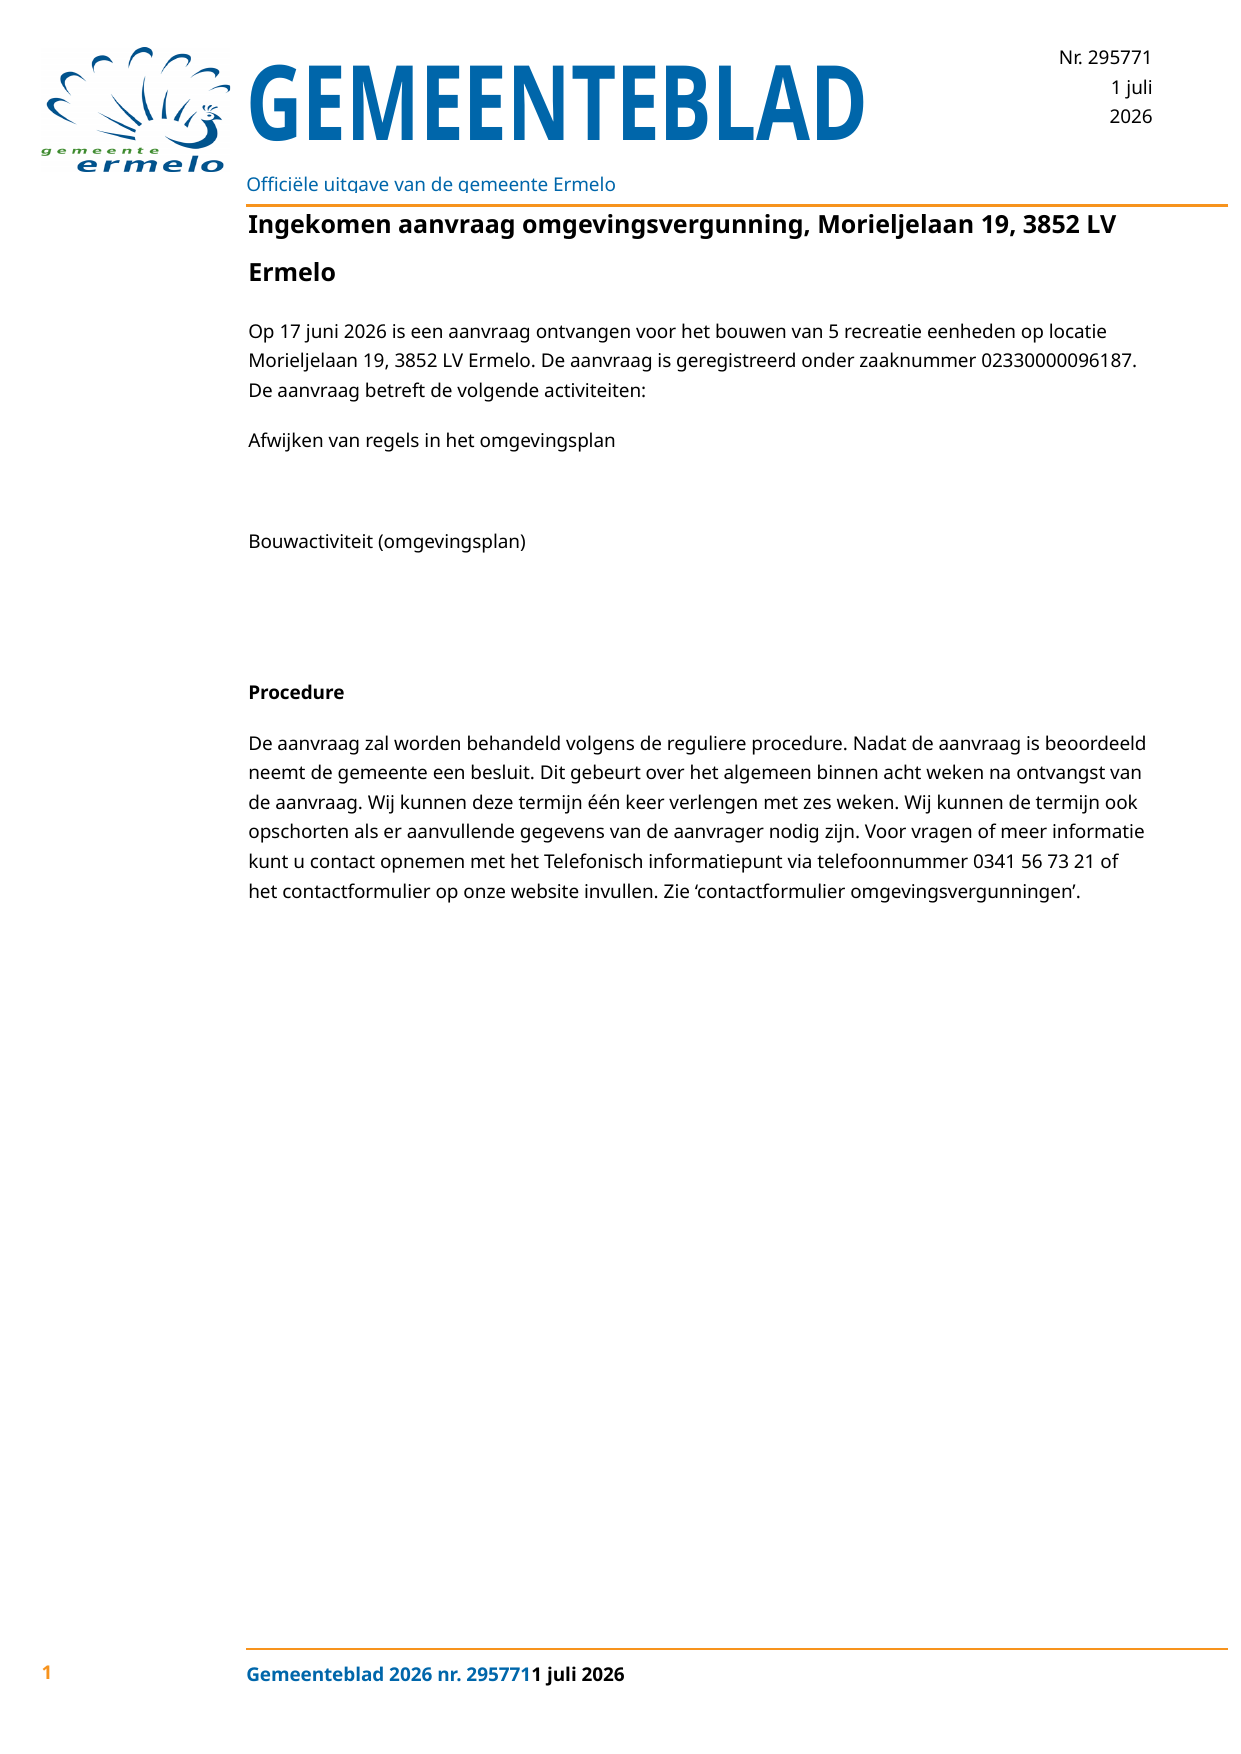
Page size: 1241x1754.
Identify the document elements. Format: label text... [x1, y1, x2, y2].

text Ingekomen aanvraag omgevingsvergunning, Morieljelaan 19, 3852 LV Ermelo [248, 207, 1152, 288]
text Procedure [248, 679, 1152, 705]
text De aanvraag zal worden behandeld volgens de reguliere procedure. Nadat de aanvraag is beoordeeld neemt de gemeente een besluit. Dit gebeurt over het algemeen binnen acht weken na ontvangst van de aanvraag. Wij kunnen deze termijn één keer verlengen met zes weken. Wij kunnen de termijn ook opschorten als er aanvullende gegevens van de aanvrager nodig zijn. Voor vragen of meer informatie kunt u contact opnemen met het Telefonisch informatiepunt via telefoonnummer 0341 56 73 21 of het contactformulier op onze website invullen. Zie ‘contactformulier omgevingsvergunningen’. [248, 730, 1152, 904]
picture [41, 47, 231, 172]
text Afwijken van regels in het omgevingsplan [248, 427, 1152, 453]
text Bouwactiviteit (omgevingsplan) [248, 528, 1152, 554]
text Op 17 juni 2026 is een aanvraag ontvangen voor het bouwen van 5 recreatie eenheden op locatie Morieljelaan 19, 3852 LV Ermelo. De aanvraag is geregistreerd onder zaaknummer 02330000096187. De aanvraag betreft de volgende activiteiten: [248, 318, 1152, 403]
